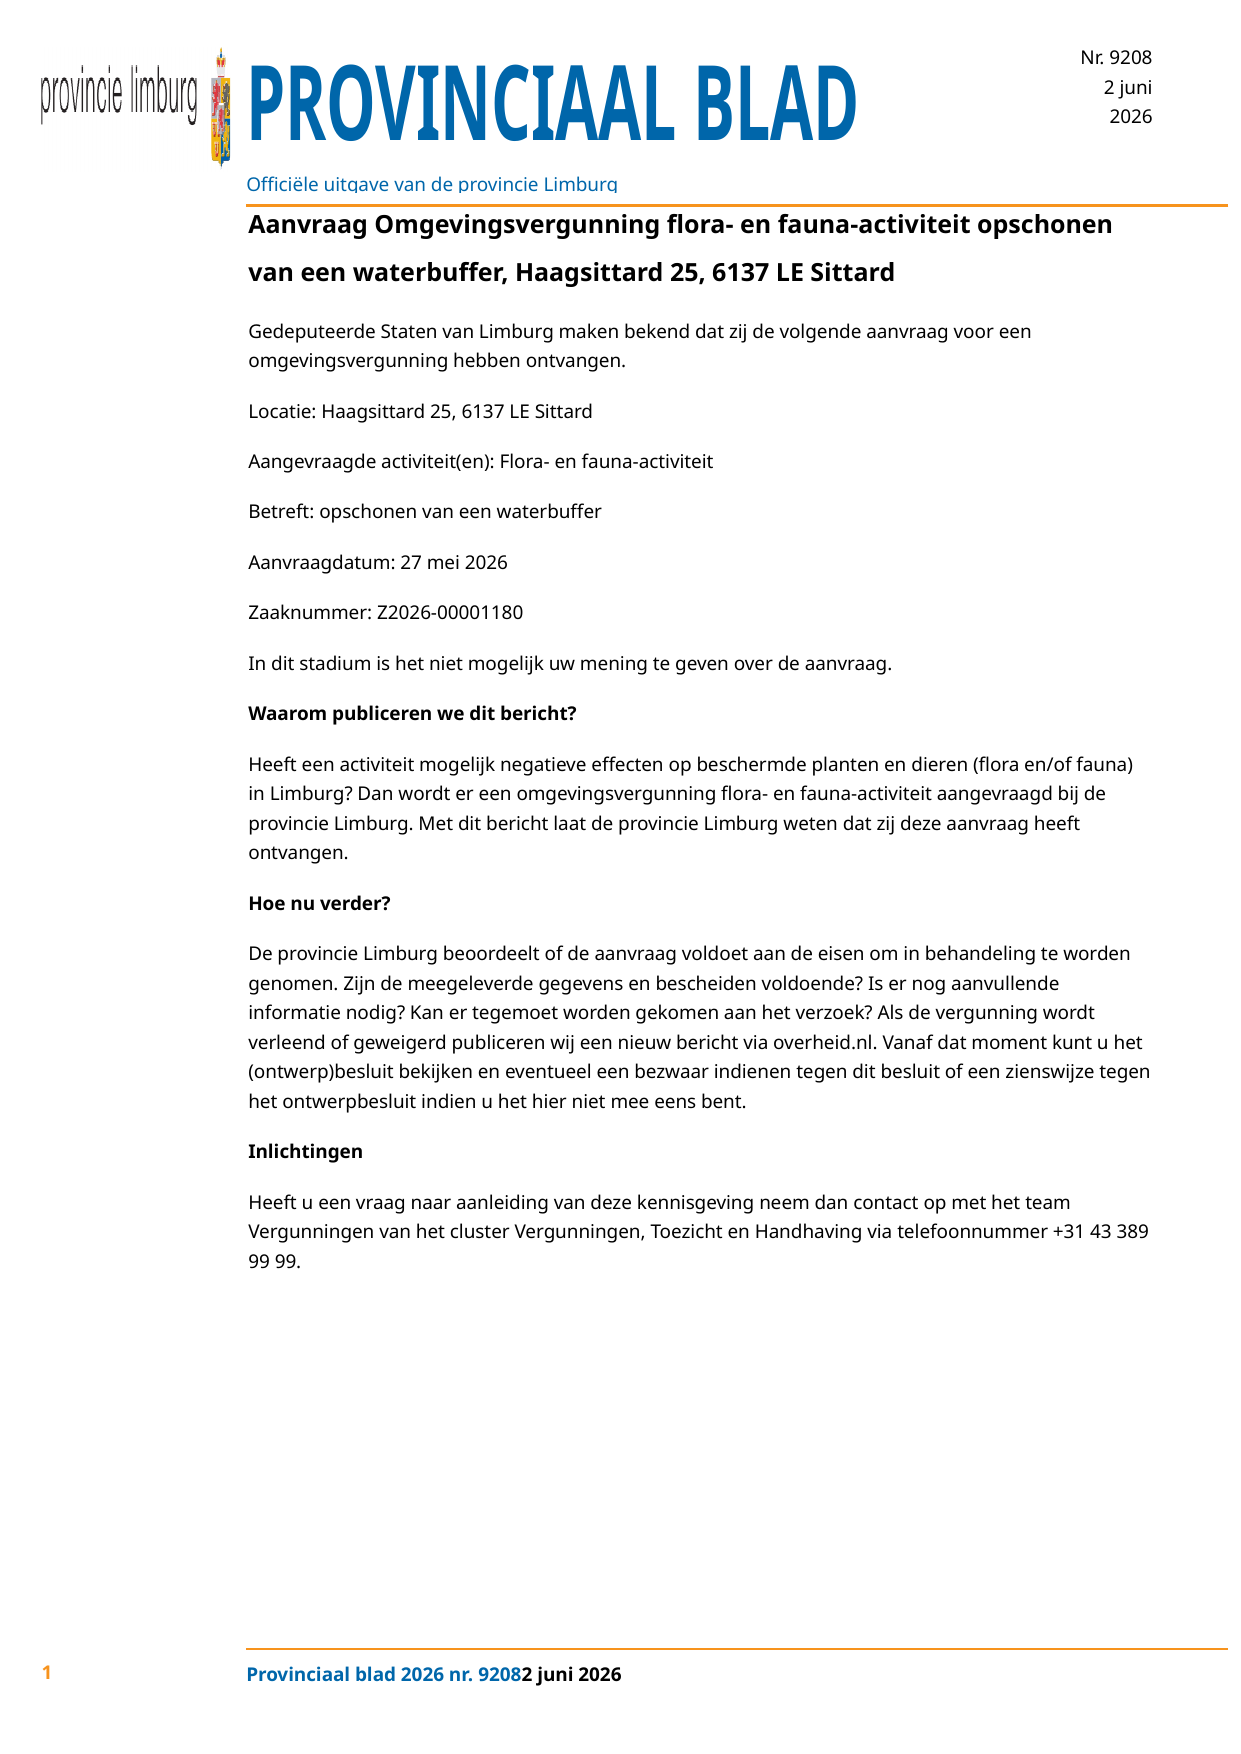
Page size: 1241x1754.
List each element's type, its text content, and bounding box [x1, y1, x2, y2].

text Zaaknummer: Z2026-00001180 [248, 599, 1152, 625]
text Betreft: opschonen van een waterbuffer [248, 499, 1152, 524]
text De provincie Limburg beoordeelt of de aanvraag voldoet aan de eisen om in behandeling te worden genomen. Zijn de meegeleverde gegevens en bescheiden voldoende? Is er nog aanvullende informatie nodig? Kan er tegemoet worden gekomen aan het verzoek? Als de vergunning wordt verleend of geweigerd publiceren wij een nieuw bericht via overheid.nl. Vanaf dat moment kunt u het (ontwerp)besluit bekijken en eventueel een bezwaar indienen tegen dit besluit of een zienswijze tegen het ontwerpbesluit indien u het hier niet mee eens bent. [248, 940, 1152, 1114]
text Waarom publiceren we dit bericht? [248, 700, 1152, 726]
text Inlichtingen [248, 1139, 1152, 1164]
picture [41, 47, 231, 172]
text Aanvraagdatum: 27 mei 2026 [248, 549, 1152, 575]
text Aanvraag Omgevingsvergunning flora- en fauna-activiteit opschonen van een waterbuffer, Haagsittard 25, 6137 LE Sittard [248, 207, 1152, 288]
text Heeft een activiteit mogelijk negatieve effecten op beschermde planten en dieren (flora en/of fauna) in Limburg? Dan wordt er een omgevingsvergunning flora- en fauna-activiteit aangevraagd bij de provincie Limburg. Met dit bericht laat de provincie Limburg weten dat zij deze aanvraag heeft ontvangen. [248, 751, 1152, 865]
text Aangevraagde activiteit(en): Flora- en fauna-activiteit [248, 448, 1152, 474]
text Heeft u een vraag naar aanleiding van deze kennisgeving neem dan contact op met het team Vergunningen van het cluster Vergunningen, Toezicht en Handhaving via telefoonnummer +31 43 389 99 99. [248, 1189, 1152, 1274]
text Locatie: Haagsittard 25, 6137 LE Sittard [248, 398, 1152, 424]
text Gedeputeerde Staten van Limburg maken bekend dat zij de volgende aanvraag voor een omgevingsvergunning hebben ontvangen. [248, 318, 1152, 373]
text In dit stadium is het niet mogelijk uw mening te geven over de aanvraag. [248, 650, 1152, 676]
text Hoe nu verder? [248, 890, 1152, 916]
